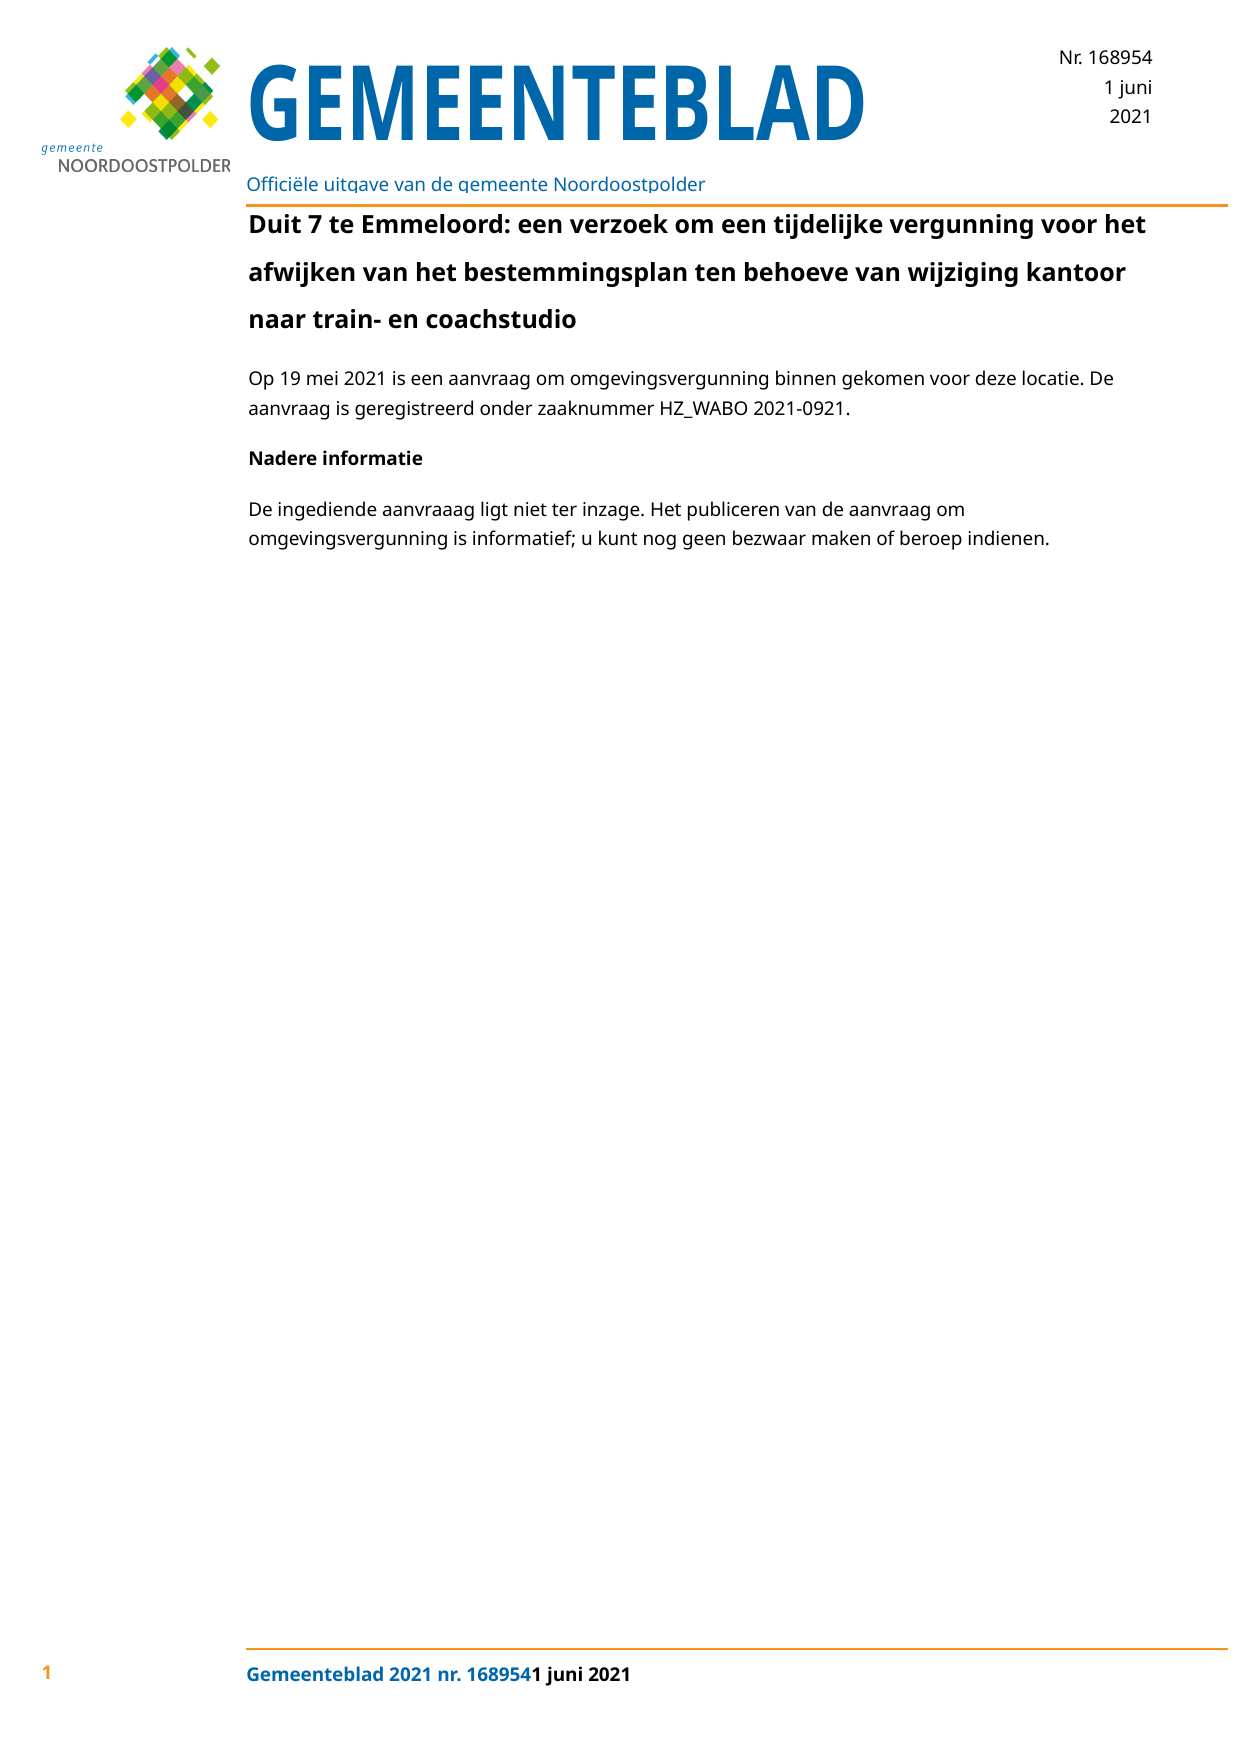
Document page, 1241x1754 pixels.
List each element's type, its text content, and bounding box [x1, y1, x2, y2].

text Duit 7 te Emmeloord: een verzoek om een tijdelijke vergunning voor het afwijken van het bestemmingsplan ten behoeve van wijziging kantoor naar train- en coachstudio [248, 207, 1152, 336]
picture [41, 47, 231, 172]
text Op 19 mei 2021 is een aanvraag om omgevingsvergunning binnen gekomen voor deze locatie. De aanvraag is geregistreerd onder zaaknummer HZ_WABO 2021-0921. [248, 366, 1152, 421]
text Nadere informatie [248, 446, 1152, 471]
text De ingediende aanvraaag ligt niet ter inzage. Het publiceren van de aanvraag om omgevingsvergunning is informatief; u kunt nog geen bezwaar maken of beroep indienen. [248, 496, 1152, 551]
